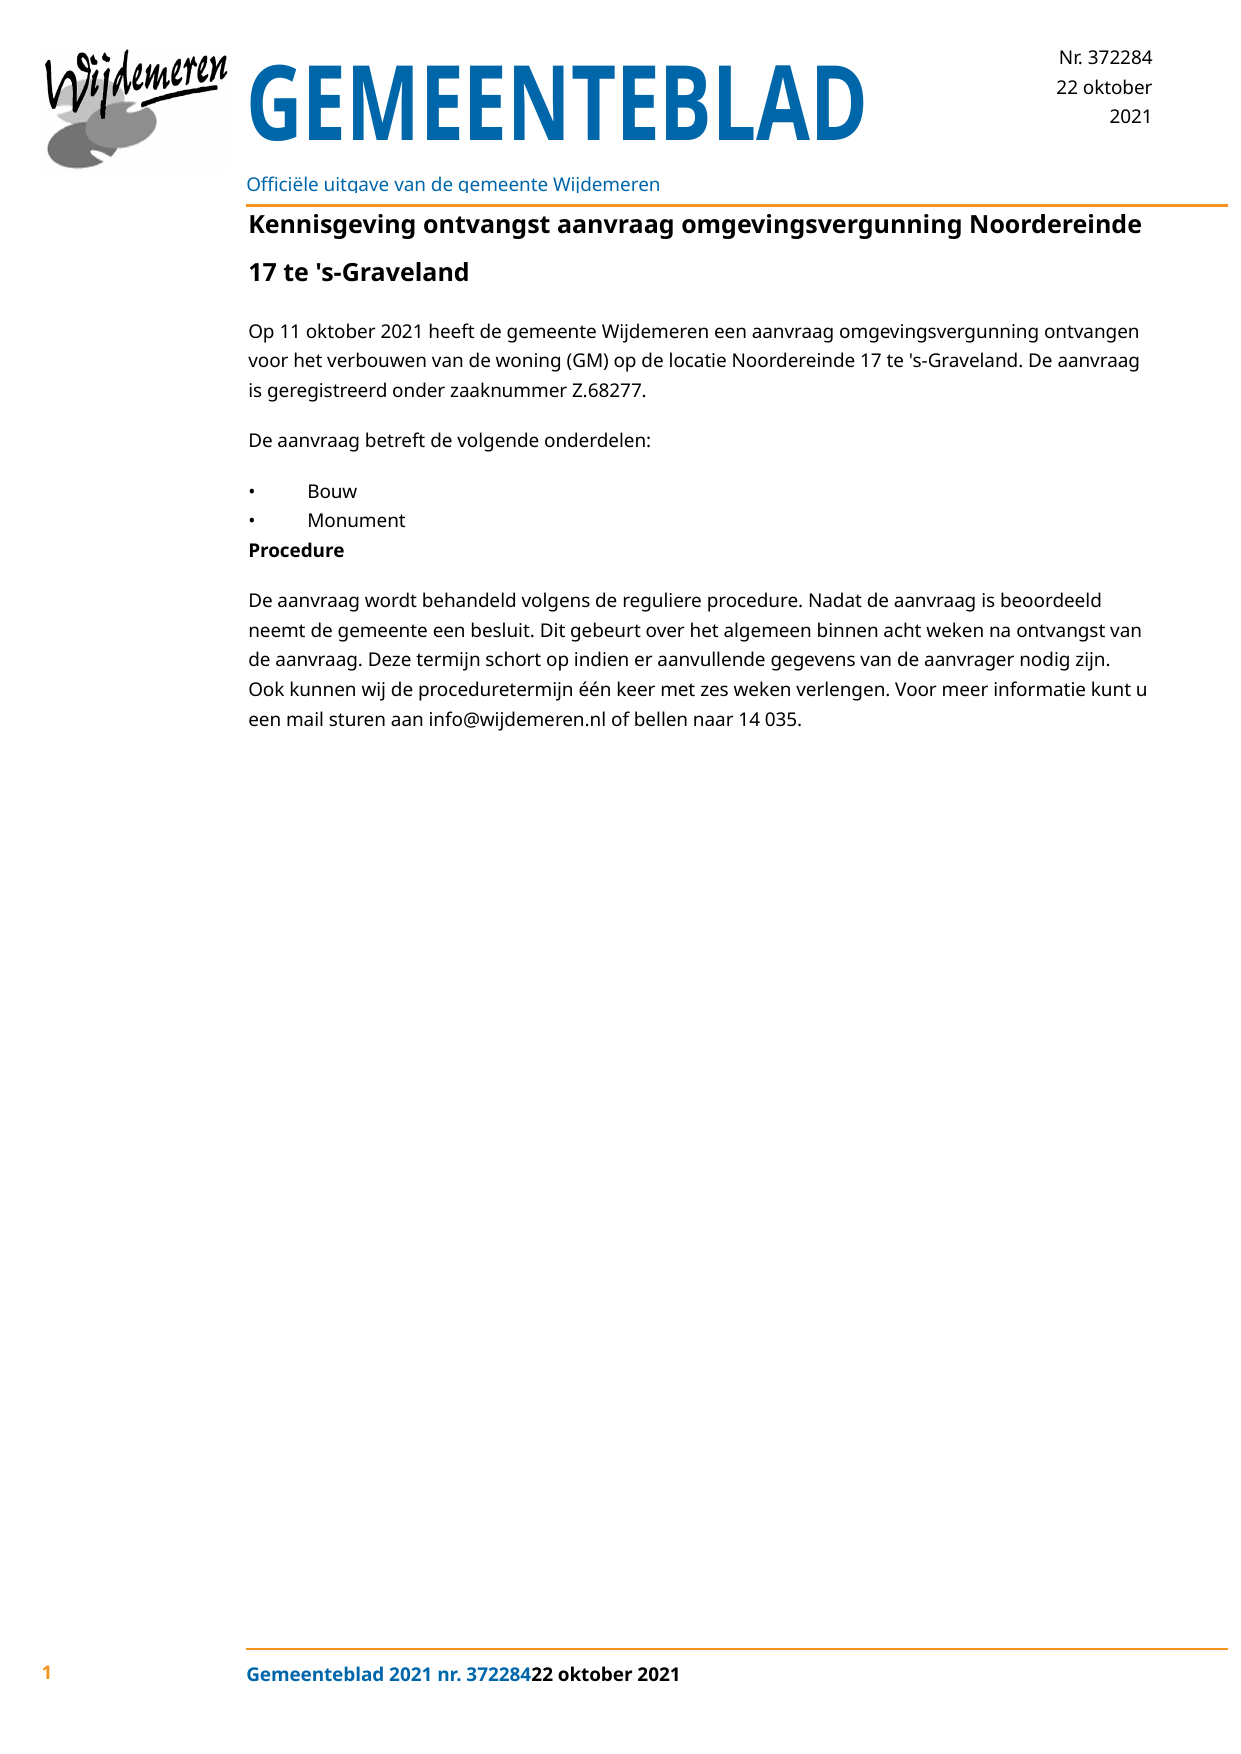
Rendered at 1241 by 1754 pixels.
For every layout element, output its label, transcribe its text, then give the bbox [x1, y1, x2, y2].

picture [41, 47, 231, 172]
text De aanvraag betreft de volgende onderdelen: [248, 427, 1152, 453]
list Monument [248, 507, 1152, 533]
list Bouw [248, 478, 1152, 504]
text Kennisgeving ontvangst aanvraag omgevingsvergunning Noordereinde 17 te 's-Graveland [248, 207, 1152, 288]
text Op 11 oktober 2021 heeft de gemeente Wijdemeren een aanvraag omgevingsvergunning ontvangen voor het verbouwen van de woning (GM) op de locatie Noordereinde 17 te 's-Graveland. De aanvraag is geregistreerd onder zaaknummer Z.68277. [248, 318, 1152, 403]
text De aanvraag wordt behandeld volgens de reguliere procedure. Nadat de aanvraag is beoordeeld neemt de gemeente een besluit. Dit gebeurt over het algemeen binnen acht weken na ontvangst van de aanvraag. Deze termijn schort op indien er aanvullende gegevens van de aanvrager nodig zijn. Ook kunnen wij de proceduretermijn één keer met zes weken verlengen. Voor meer informatie kunt u een mail sturen aan info@wijdemeren.nl of bellen naar 14 035. [248, 587, 1152, 732]
text Procedure [248, 537, 1152, 563]
